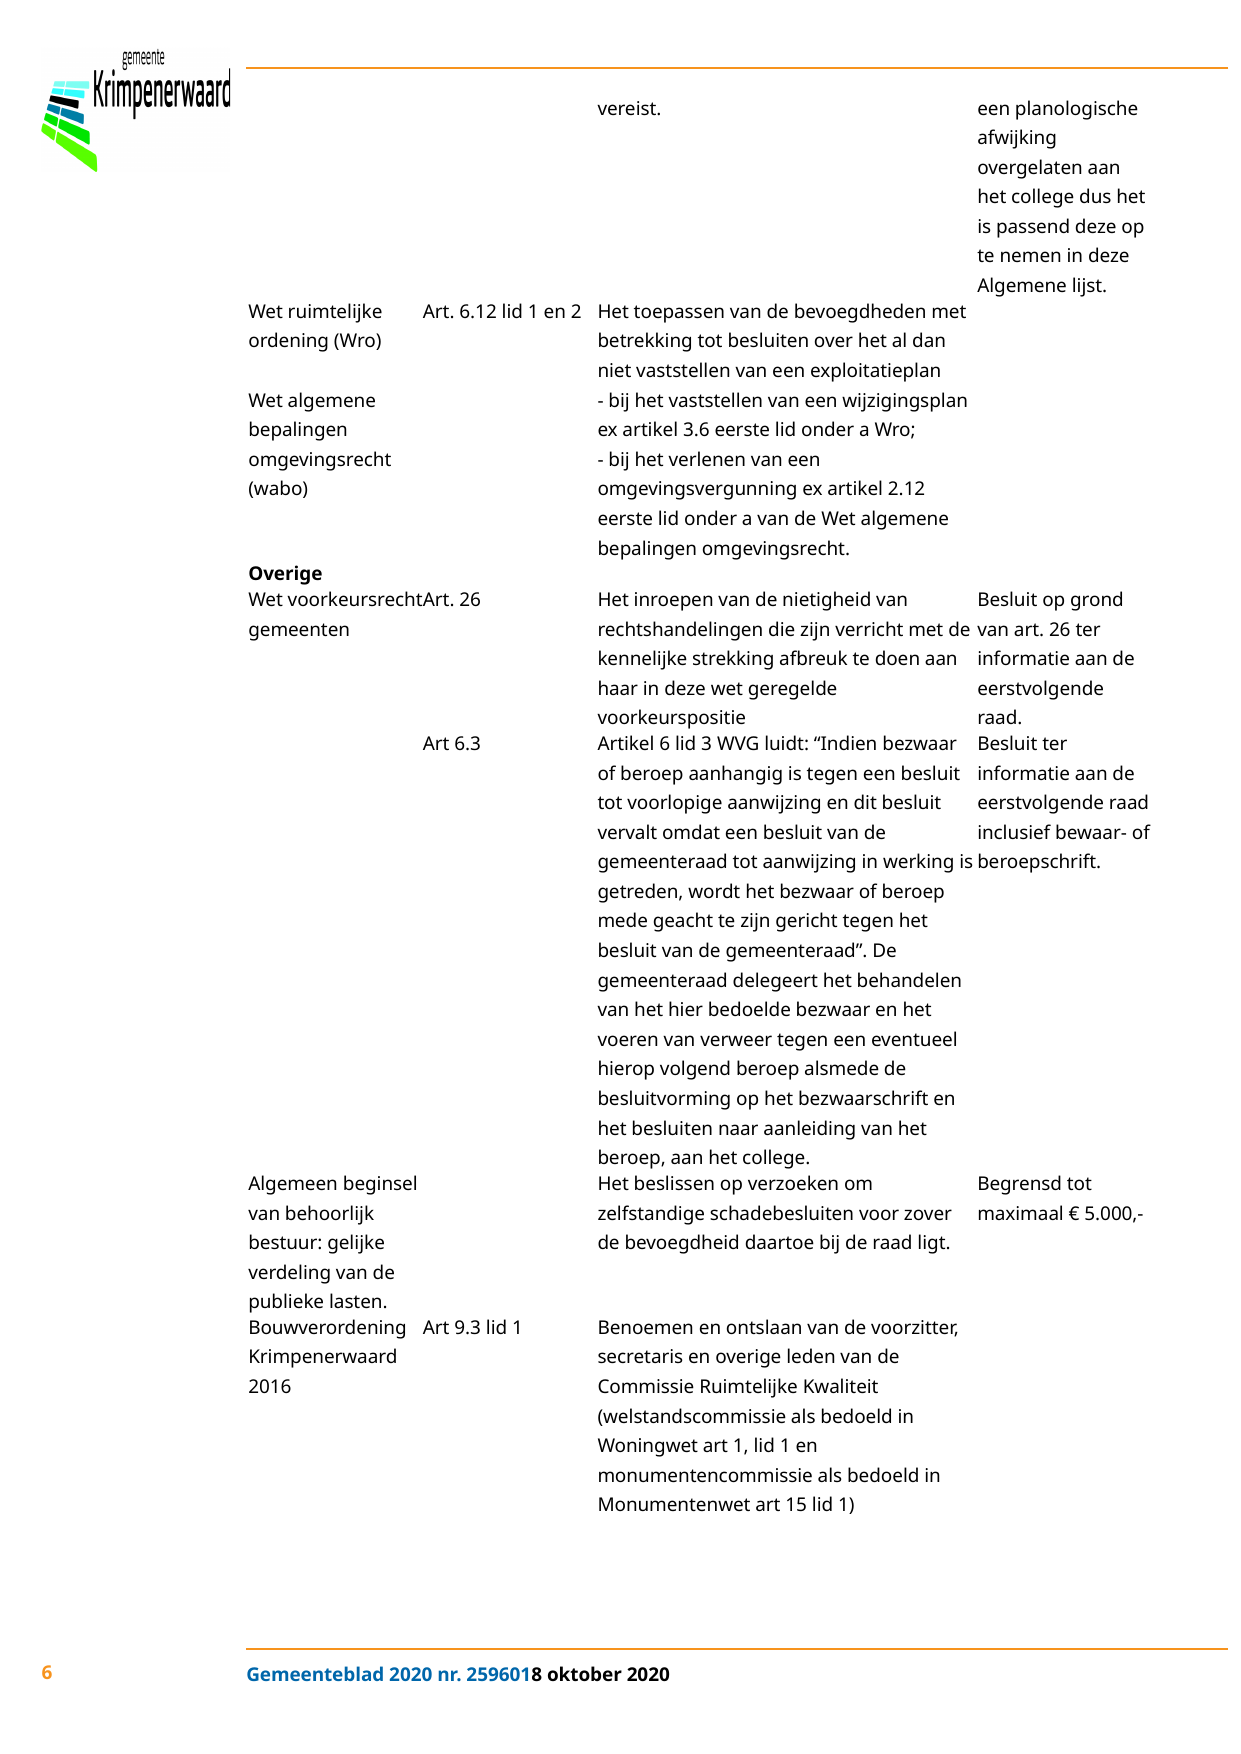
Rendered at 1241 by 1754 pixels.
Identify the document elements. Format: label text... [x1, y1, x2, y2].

table_cell Art 9.3 lid 1 [423, 1314, 597, 1517]
table_cell Bouwverordening Krimpenerwaard 2016 [248, 1314, 423, 1517]
table_cell Overige [248, 560, 423, 586]
table_cell [423, 560, 597, 586]
table_cell Wet ruimtelijke ordening (Wro) Wet algemene bepalingen omgevingsrecht (wabo) [248, 298, 423, 560]
table_cell vereist. [597, 95, 977, 298]
table_cell [248, 95, 423, 298]
picture [41, 47, 231, 172]
table_cell Artikel 6 lid 3 WVG luidt: “Indien bezwaar of beroep aanhangig is tegen een besluit tot voorlopige aanwijzing en dit besluit vervalt omdat een besluit van de gemeenteraad tot aanwijzing in werking is getreden, wordt het bezwaar of beroep mede geacht te zijn gericht tegen het besluit van de gemeenteraad”. De gemeenteraad delegeert het behandelen van het hier bedoelde bezwaar en het voeren van verweer tegen een eventueel hierop volgend beroep alsmede de besluitvorming op het bezwaarschrift en het besluiten naar aanleiding van het beroep, aan het college. [597, 730, 977, 1170]
table_cell [977, 1314, 1152, 1517]
table_cell Art. 26 [423, 586, 597, 730]
table_cell Besluit op grond van art. 26 ter informatie aan de eerstvolgende raad. [977, 586, 1152, 730]
table_cell Begrensd tot maximaal € 5.000,- [977, 1170, 1152, 1314]
table_cell [423, 1170, 597, 1314]
table_cell Art 6.3 [423, 730, 597, 1170]
table_cell Algemeen beginsel van behoorlijk bestuur: gelijke verdeling van de publieke lasten. [248, 1170, 423, 1314]
table_cell Het beslissen op verzoeken om zelfstandige schadebesluiten voor zover de bevoegdheid daartoe bij de raad ligt. [597, 1170, 977, 1314]
table_cell Wet voorkeursrecht gemeenten [248, 586, 423, 730]
table_cell Het toepassen van de bevoegdheden met betrekking tot besluiten over het al dan niet vaststellen van een exploitatieplan - bij het vaststellen van een wijzigingsplan ex artikel 3.6 eerste lid onder a Wro; - bij het verlenen van een omgevingsvergunning ex artikel 2.12 eerste lid onder a van de Wet algemene bepalingen omgevingsrecht. [597, 298, 977, 560]
table_cell een planologische afwijking overgelaten aan het college dus het is passend deze op te nemen in deze Algemene lijst. [977, 95, 1152, 298]
table_cell [597, 560, 977, 586]
table_cell [248, 730, 423, 1170]
table_cell Benoemen en ontslaan van de voorzitter, secretaris en overige leden van de Commissie Ruimtelijke Kwaliteit (welstandscommissie als bedoeld in Woningwet art 1, lid 1 en monumentencommissie als bedoeld in Monumentenwet art 15 lid 1) [597, 1314, 977, 1517]
table_cell [977, 560, 1152, 586]
table_cell [423, 95, 597, 298]
table_cell Art. 6.12 lid 1 en 2 [423, 298, 597, 560]
table_cell Besluit ter informatie aan de eerstvolgende raad inclusief bewaar- of beroepschrift. [977, 730, 1152, 1170]
table_cell Het inroepen van de nietigheid van rechtshandelingen die zijn verricht met de kennelijke strekking afbreuk te doen aan haar in deze wet geregelde voorkeurspositie [597, 586, 977, 730]
table_cell [977, 298, 1152, 560]
